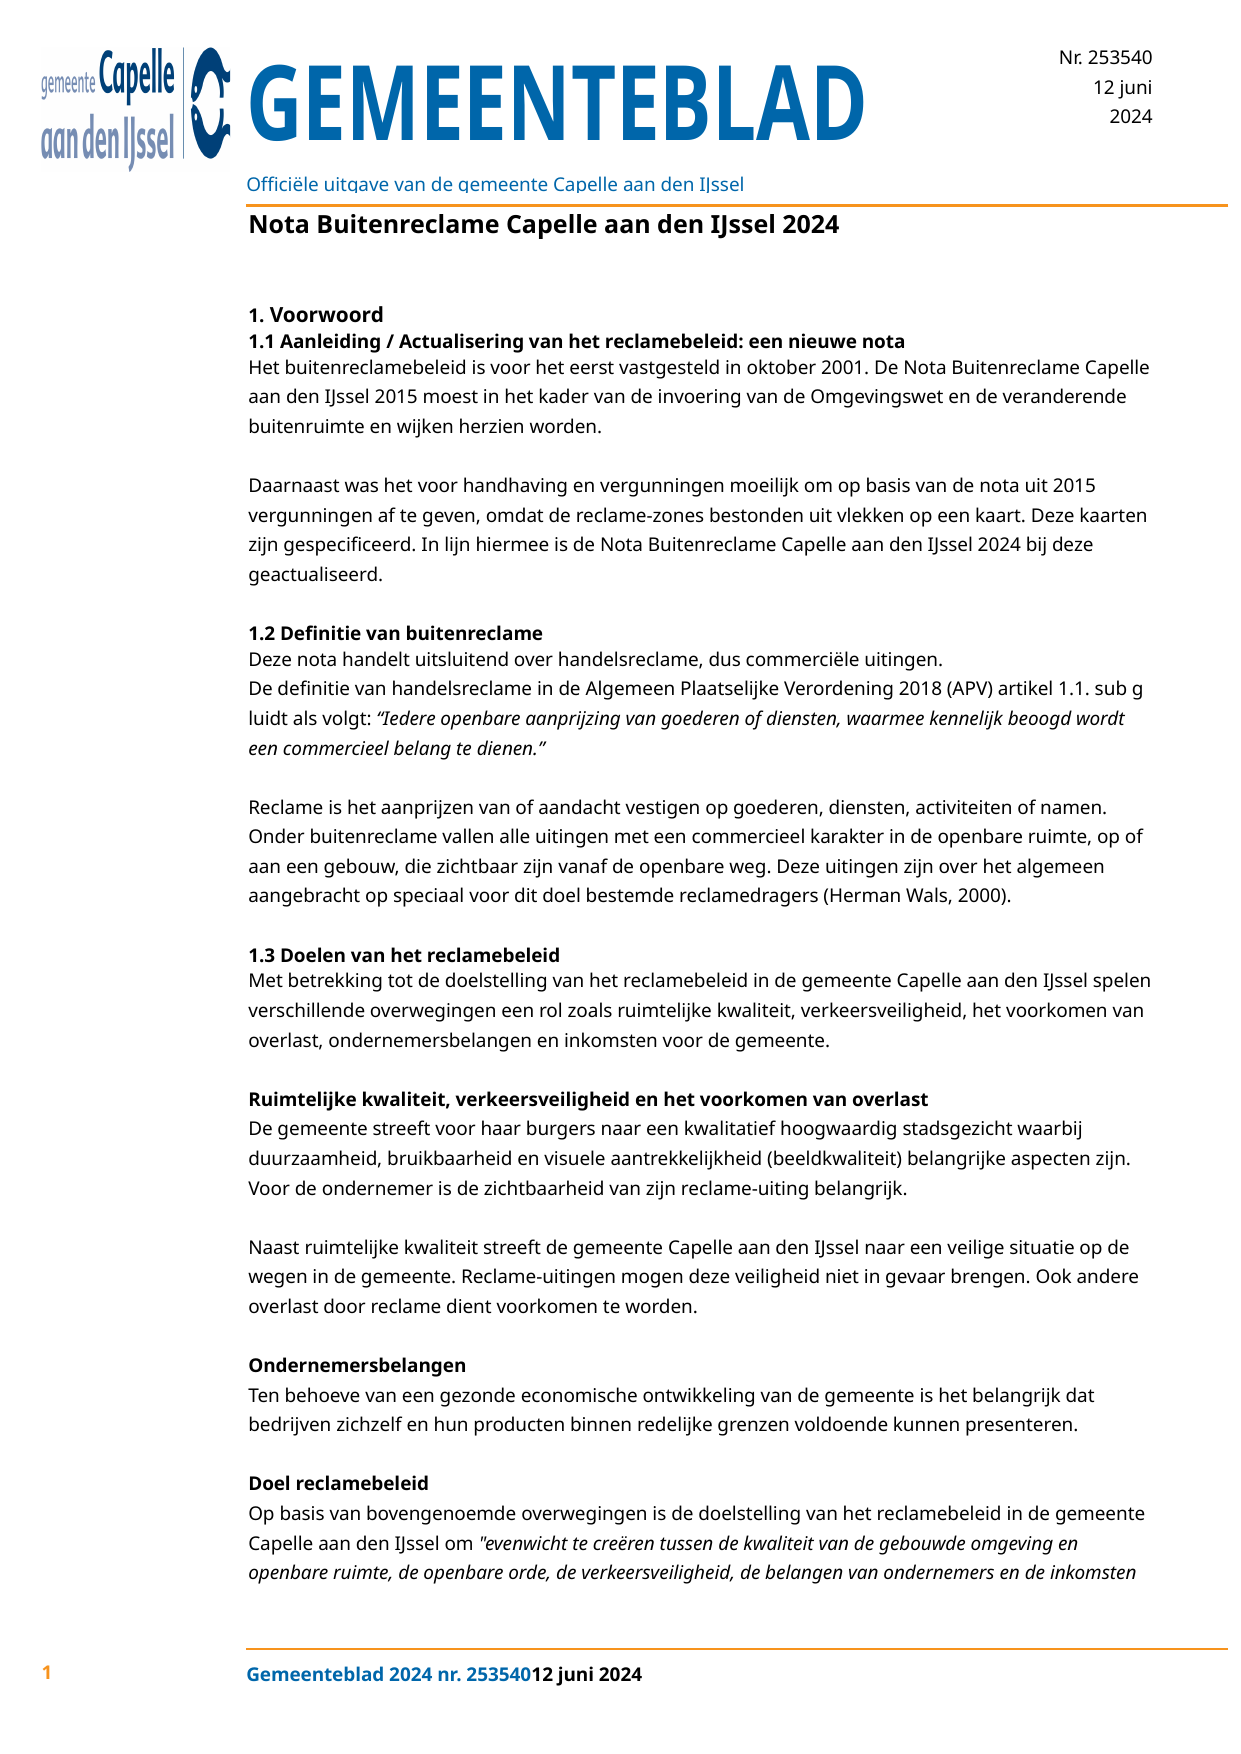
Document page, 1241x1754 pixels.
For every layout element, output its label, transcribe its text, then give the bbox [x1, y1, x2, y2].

text 1.3 Doelen van het reclamebeleid [248, 942, 1152, 968]
text De gemeente streeft voor haar burgers naar een kwalitatief hoogwaardig stadsgezicht waarbij duurzaamheid, bruikbaarheid en visuele aantrekkelijkheid (beeldkwaliteit) belangrijke aspecten zijn. Voor de ondernemer is de zichtbaarheid van zijn reclame-uiting belangrijk. [248, 1116, 1152, 1200]
text 1. Voorwoord [248, 300, 1152, 328]
text Doel reclamebeleid [248, 1471, 1152, 1496]
text Ten behoeve van een gezonde economische ontwikkeling van de gemeente is het belangrijk dat bedrijven zichzelf en hun producten binnen redelijke grenzen voldoende kunnen presenteren. [248, 1382, 1152, 1437]
text Op basis van bovengenoemde overwegingen is de doelstelling van het reclamebeleid in de gemeente Capelle aan den IJssel om "evenwicht te creëren tussen de kwaliteit van de gebouwde omgeving en openbare ruimte, de openbare orde, de verkeersveiligheid, de belangen van ondernemers en de inkomsten [248, 1500, 1152, 1585]
text 1.1 Aanleiding / Actualisering van het reclamebeleid: een nieuwe nota [248, 328, 1152, 354]
text Reclame is het aanprijzen van of aandacht vestigen op goederen, diensten, activiteiten of namen. Onder buitenreclame vallen alle uitingen met een commercieel karakter in de openbare ruimte, op of aan een gebouw, die zichtbaar zijn vanaf de openbare weg. Deze uitingen zijn over het algemeen aangebracht op speciaal voor dit doel bestemde reclamedragers (Herman Wals, 2000). [248, 794, 1152, 908]
text Ruimtelijke kwaliteit, verkeersveiligheid en het voorkomen van overlast [248, 1086, 1152, 1112]
text De definitie van handelsreclame in de Algemeen Plaatselijke Verordening 2018 (APV) artikel 1.1. sub g luidt als volgt: “Iedere openbare aanprijzing van goederen of diensten, waarmee kennelijk beoogd wordt een commercieel belang te dienen.” [248, 676, 1152, 761]
picture [41, 47, 231, 172]
text Nota Buitenreclame Capelle aan den IJssel 2024 [248, 207, 1152, 241]
text Deze nota handelt uitsluitend over handelsreclame, dus commerciële uitingen. [248, 646, 1152, 672]
text Naast ruimtelijke kwaliteit streeft de gemeente Capelle aan den IJssel naar een veilige situatie op de wegen in de gemeente. Reclame-uitingen mogen deze veiligheid niet in gevaar brengen. Ook andere overlast door reclame dient voorkomen te worden. [248, 1234, 1152, 1319]
text Daarnaast was het voor handhaving en vergunningen moeilijk om op basis van de nota uit 2015 vergunningen af te geven, omdat de reclame-zones bestonden uit vlekken op een kaart. Deze kaarten zijn gespecificeerd. In lijn hiermee is de Nota Buitenreclame Capelle aan den IJssel 2024 bij deze geactualiseerd. [248, 472, 1152, 587]
text 1.2 Definitie van buitenreclame [248, 620, 1152, 646]
text Het buitenreclamebeleid is voor het eerst vastgesteld in oktober 2001. De Nota Buitenreclame Capelle aan den IJssel 2015 moest in het kader van de invoering van de Omgevingswet en de veranderende buitenruimte en wijken herzien worden. [248, 354, 1152, 439]
text Met betrekking tot de doelstelling van het reclamebeleid in de gemeente Capelle aan den IJssel spelen verschillende overwegingen een rol zoals ruimtelijke kwaliteit, verkeersveiligheid, het voorkomen van overlast, ondernemersbelangen en inkomsten voor de gemeente. [248, 968, 1152, 1052]
text Ondernemersbelangen [248, 1352, 1152, 1378]
